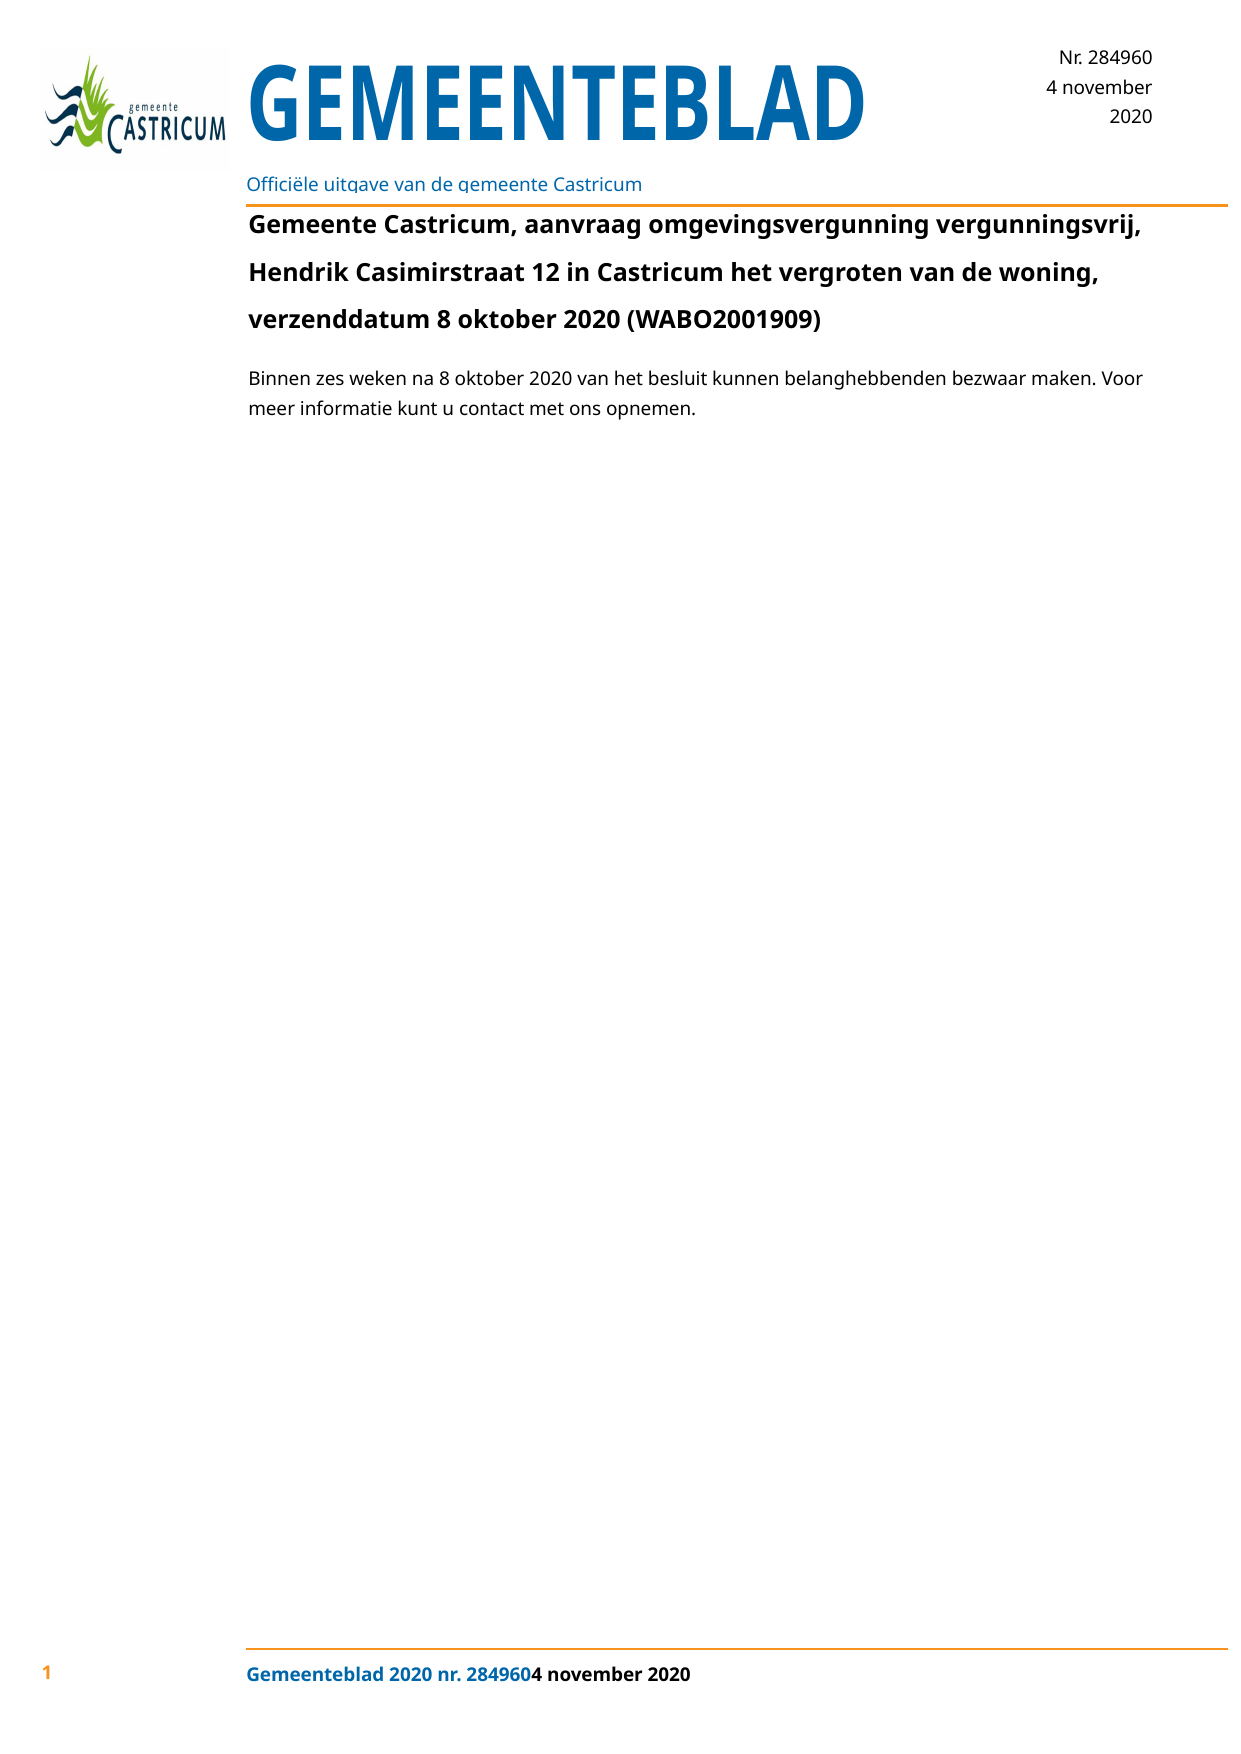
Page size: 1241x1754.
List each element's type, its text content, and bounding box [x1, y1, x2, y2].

text Binnen zes weken na 8 oktober 2020 van het besluit kunnen belanghebbenden bezwaar maken. Voor meer informatie kunt u contact met ons opnemen. [248, 366, 1152, 421]
text Gemeente Castricum, aanvraag omgevingsvergunning vergunningsvrij, Hendrik Casimirstraat 12 in Castricum het vergroten van de woning, verzenddatum 8 oktober 2020 (WABO2001909) [248, 207, 1152, 336]
picture [41, 47, 231, 172]
